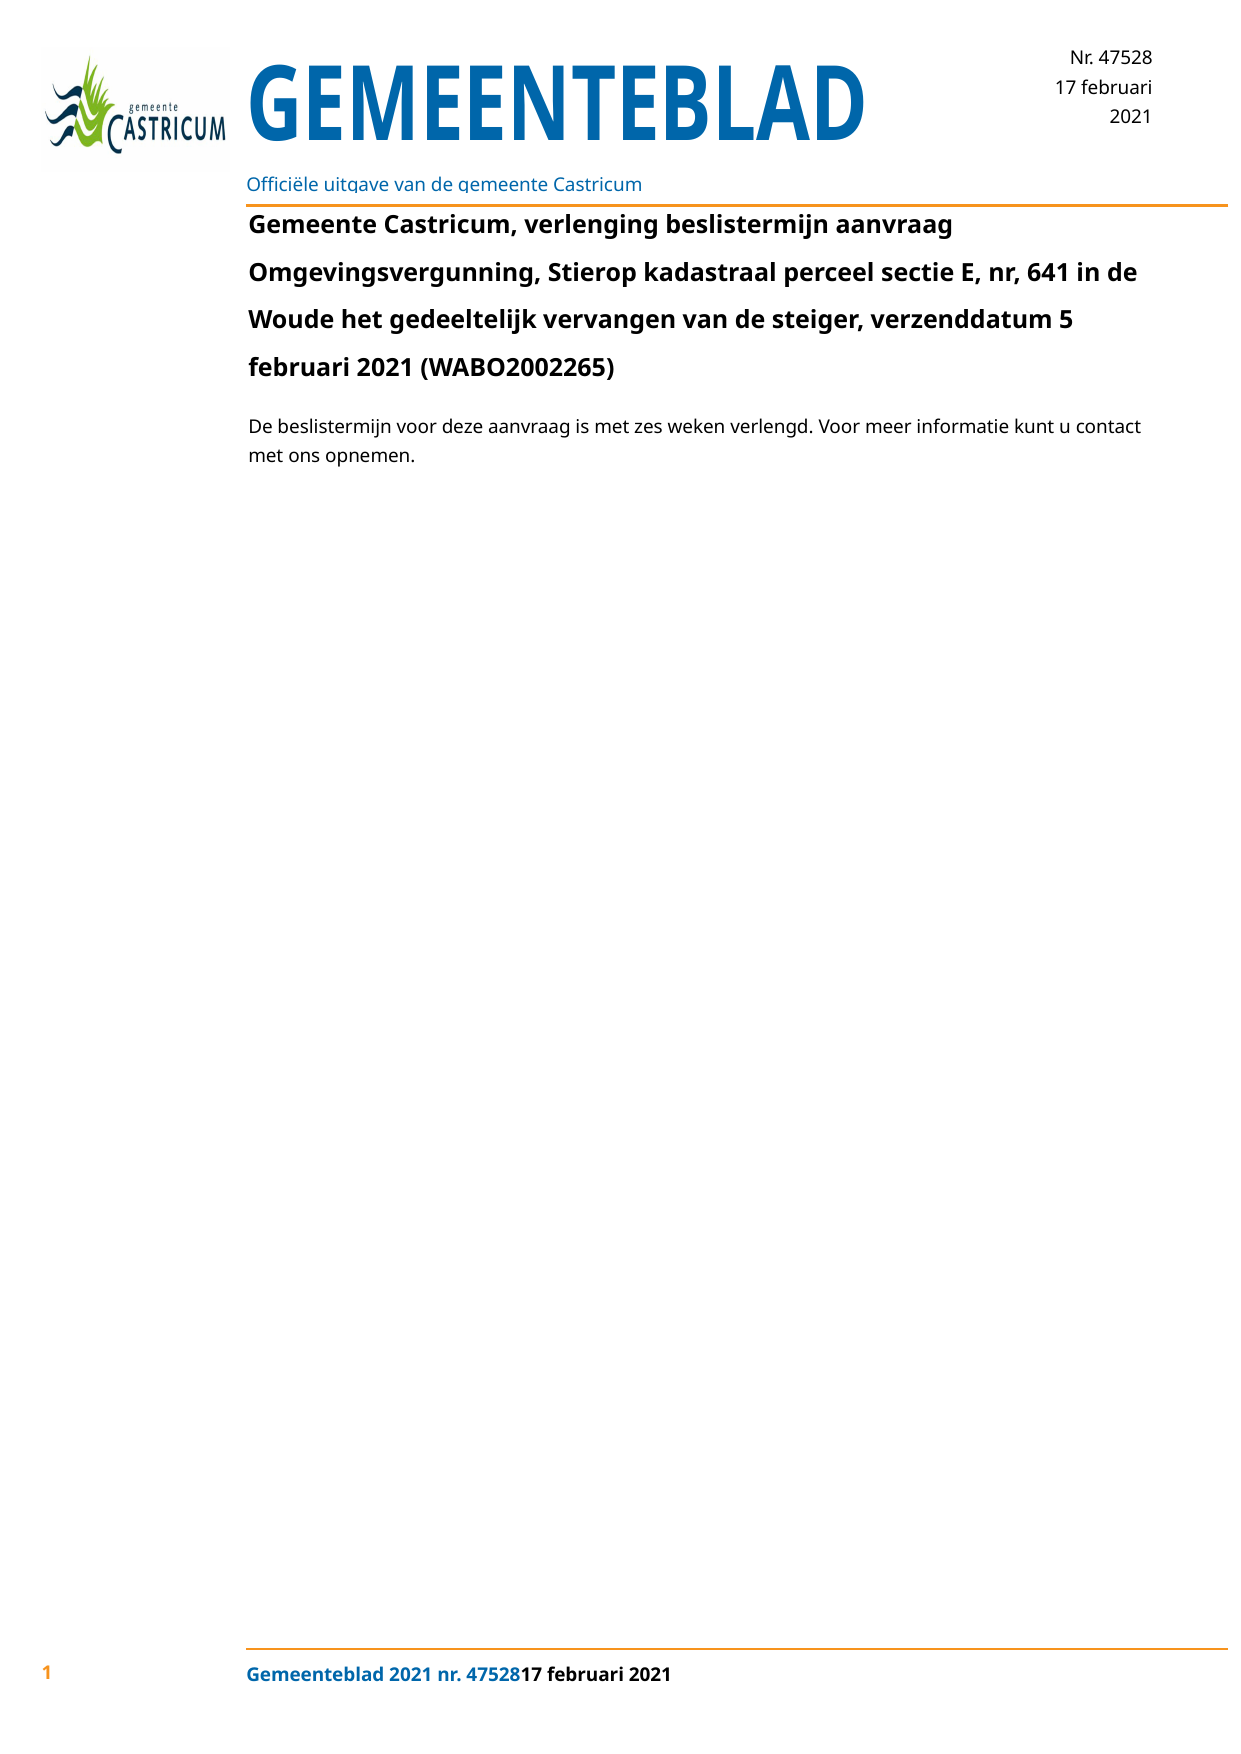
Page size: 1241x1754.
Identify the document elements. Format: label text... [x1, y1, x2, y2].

text De beslistermijn voor deze aanvraag is met zes weken verlengd. Voor meer informatie kunt u contact met ons opnemen. [248, 413, 1152, 468]
picture [41, 47, 231, 172]
text Gemeente Castricum, verlenging beslistermijn aanvraag Omgevingsvergunning, Stierop kadastraal perceel sectie E, nr, 641 in de Woude het gedeeltelijk vervangen van de steiger, verzenddatum 5 februari 2021 (WABO2002265) [248, 207, 1152, 384]
